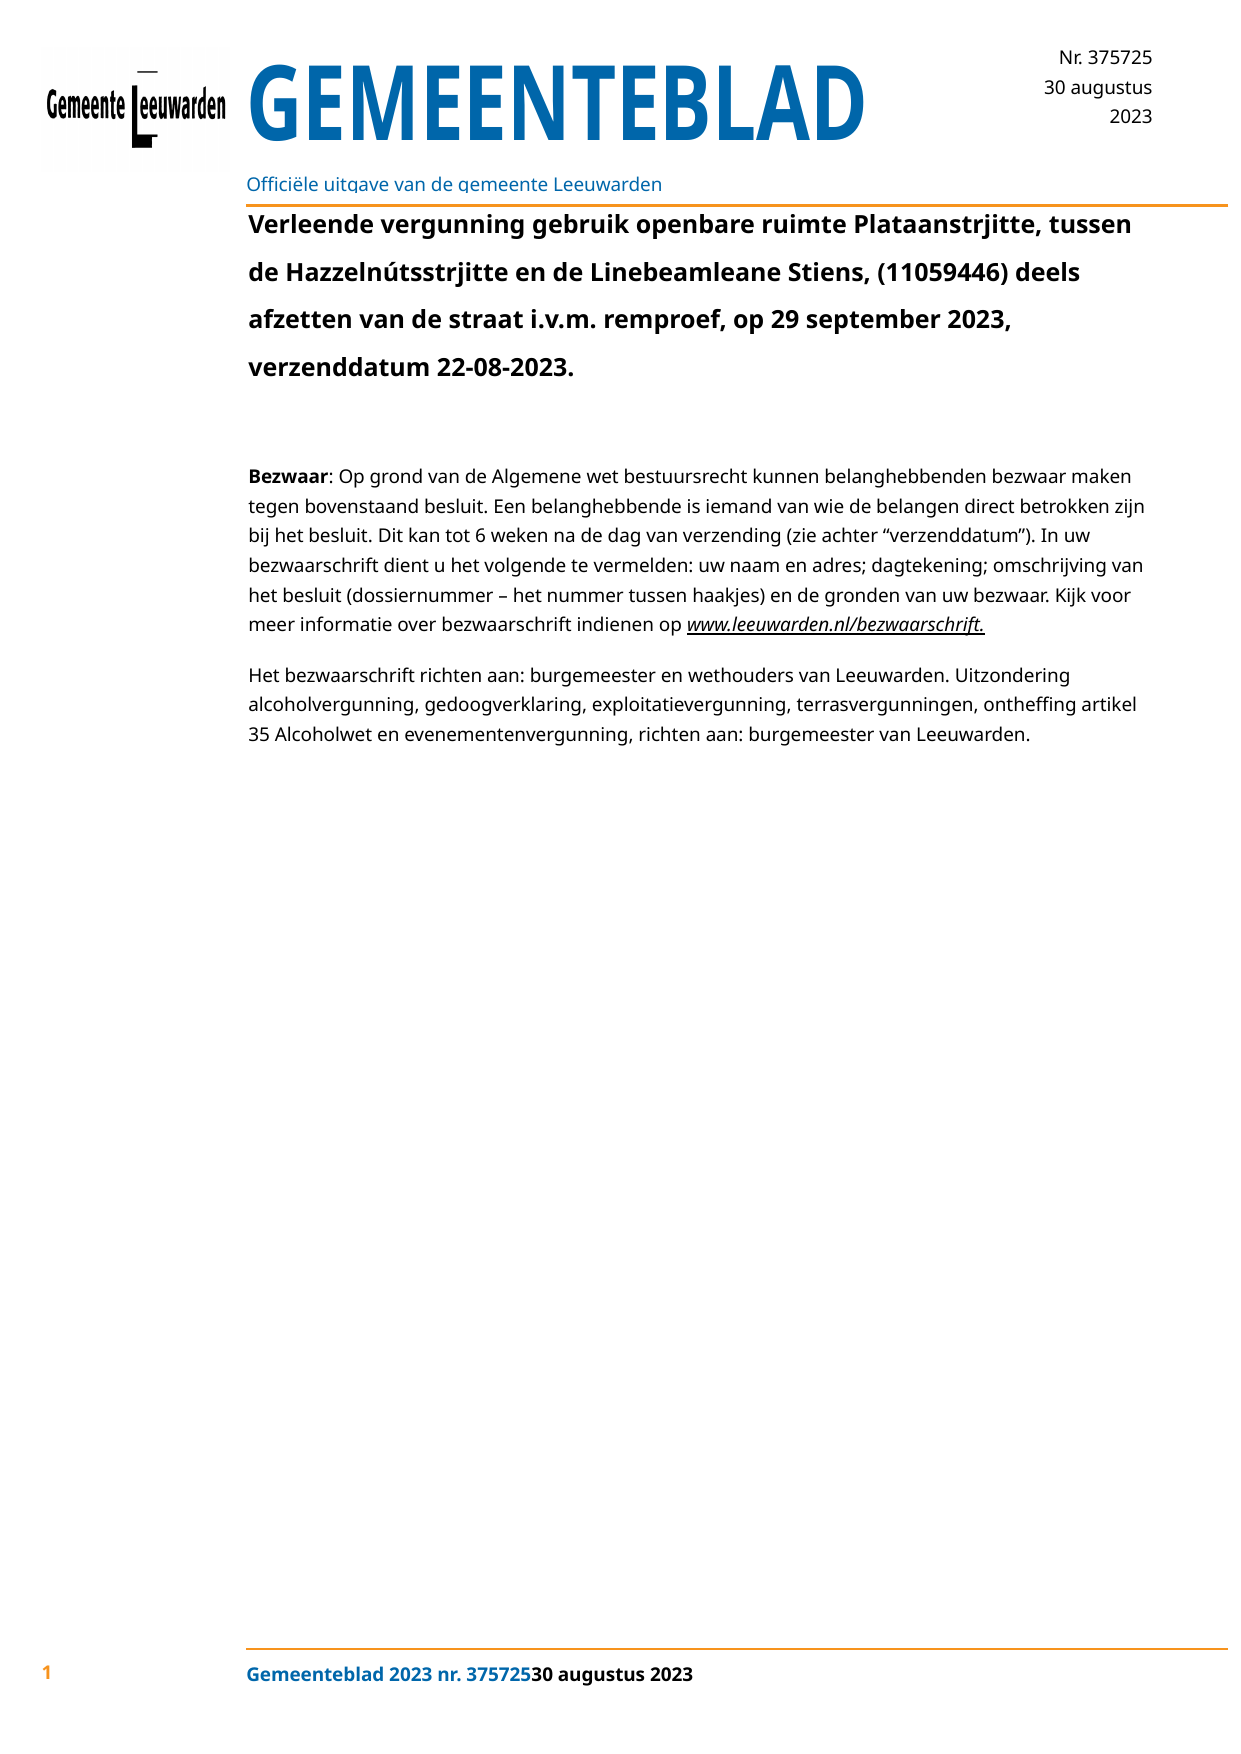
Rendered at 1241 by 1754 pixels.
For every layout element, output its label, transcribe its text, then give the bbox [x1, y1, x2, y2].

text Bezwaar: Op grond van de Algemene wet bestuursrecht kunnen belanghebbenden bezwaar maken tegen bovenstaand besluit. Een belanghebbende is iemand van wie de belangen direct betrokken zijn bij het besluit. Dit kan tot 6 weken na de dag van verzending (zie achter “verzenddatum”). In uw bezwaarschrift dient u het volgende te vermelden: uw naam en adres; dagtekening; omschrijving van het besluit (dossiernummer – het nummer tussen haakjes) en de gronden van uw bezwaar. Kijk voor meer informatie over bezwaarschrift indienen op www.leeuwarden.nl/bezwaarschrift. [248, 463, 1152, 637]
text Verleende vergunning gebruik openbare ruimte Plataanstrjitte, tussen de Hazzelnútsstrjitte en de Linebeamleane Stiens, (11059446) deels afzetten van de straat i.v.m. remproef, op 29 september 2023, verzenddatum 22-08-2023. [248, 207, 1152, 384]
picture [41, 47, 231, 172]
text Het bezwaarschrift richten aan: burgemeester en wethouders van Leeuwarden. Uitzondering alcoholvergunning, gedoogverklaring, exploitatievergunning, terrasvergunningen, ontheffing artikel 35 Alcoholwet en evenementenvergunning, richten aan: burgemeester van Leeuwarden. [248, 662, 1152, 747]
